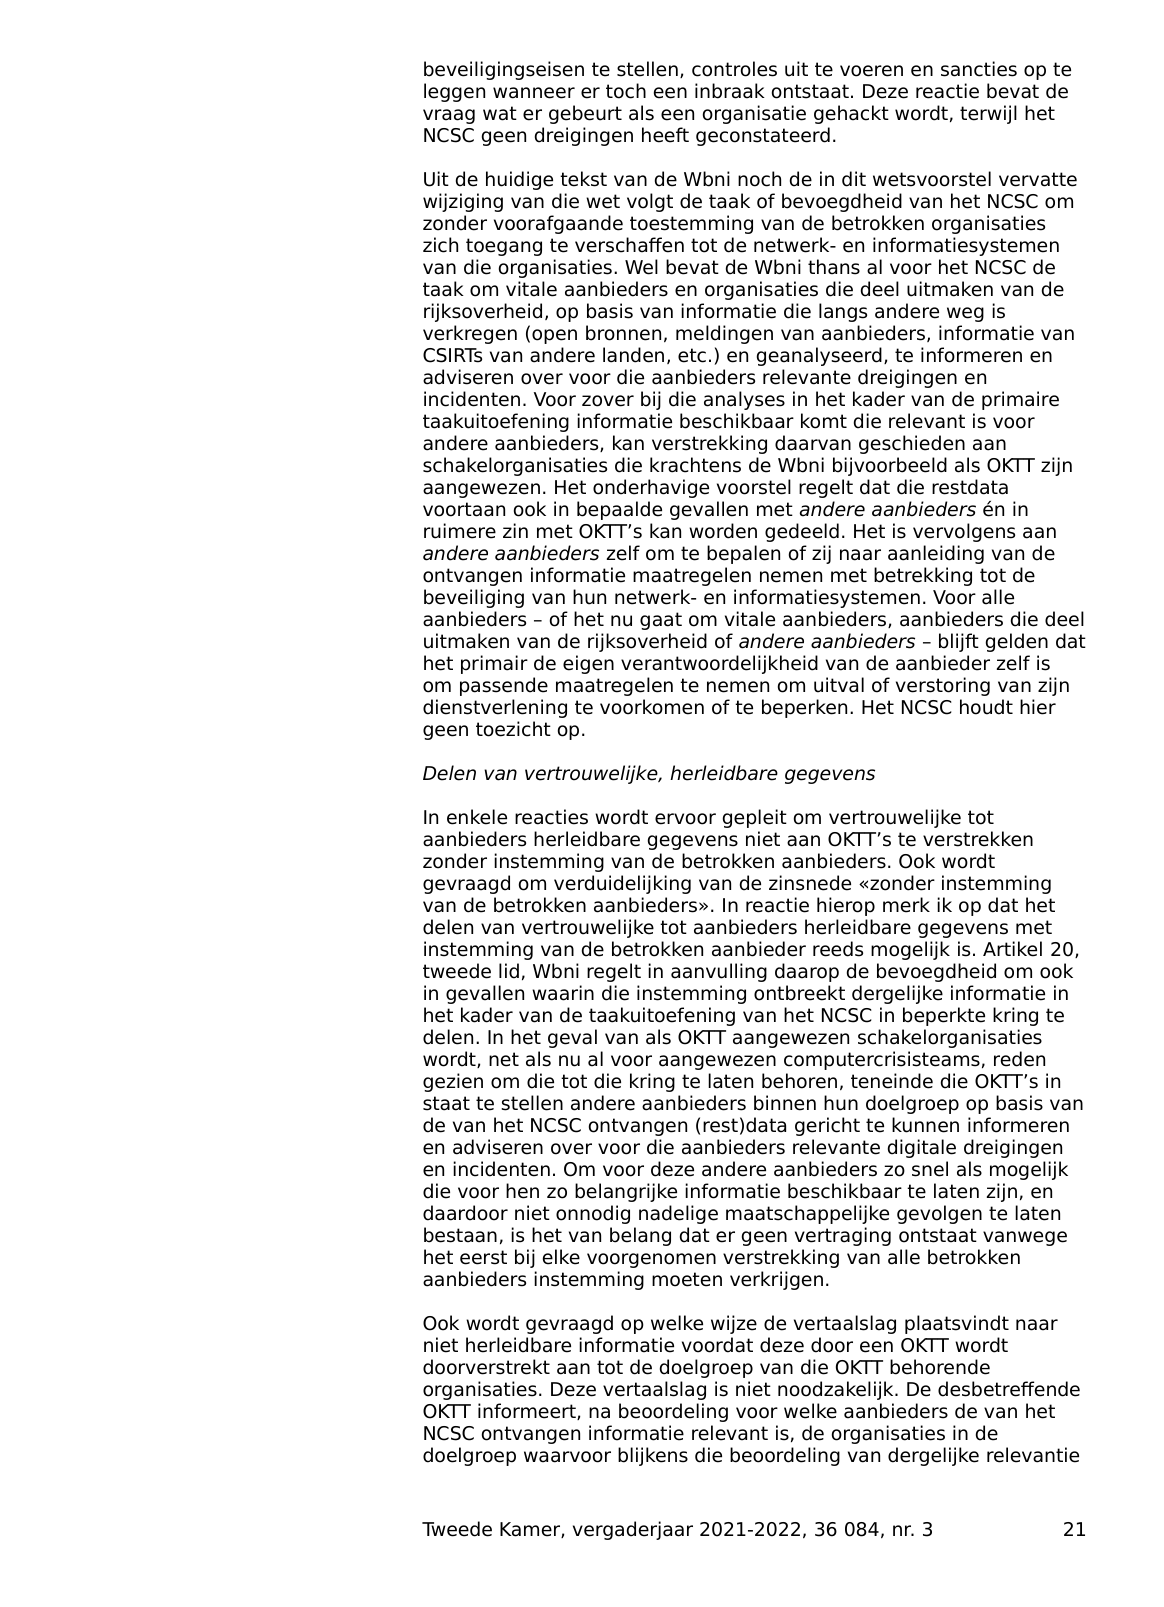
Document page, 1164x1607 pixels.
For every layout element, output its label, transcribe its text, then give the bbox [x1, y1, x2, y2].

text beveiligingseisen te stellen, controles uit te voeren en sancties op te leggen wanneer er toch een inbraak ontstaat. Deze reactie bevat de vraag wat er gebeurt als een organisatie gehackt wordt, terwijl het NCSC geen dreigingen heeft geconstateerd. [422, 59, 1087, 147]
text Ook wordt gevraagd op welke wijze de vertaalslag plaatsvindt naar niet herleidbare informatie voordat deze door een OKTT wordt doorverstrekt aan tot de doelgroep van die OKTT behorende organisaties. Deze vertaalslag is niet noodzakelijk. De desbetreffende OKTT informeert, na beoordeling voor welke aanbieders de van het NCSC ontvangen informatie relevant is, de organisaties in de doelgroep waarvoor blijkens die beoordeling van dergelijke relevantie [422, 1313, 1087, 1467]
subtitle Delen van vertrouwelijke, herleidbare gegevens [422, 763, 1087, 785]
text In enkele reacties wordt ervoor gepleit om vertrouwelijke tot aanbieders herleidbare gegevens niet aan OKTT’s te verstrekken zonder instemming van de betrokken aanbieders. Ook wordt gevraagd om verduidelijking van de zinsnede «zonder instemming van de betrokken aanbieders». In reactie hierop merk ik op dat het delen van vertrouwelijke tot aanbieders herleidbare gegevens met instemming van de betrokken aanbieder reeds mogelijk is. Artikel 20, tweede lid, Wbni regelt in aanvulling daarop de bevoegdheid om ook in gevallen waarin die instemming ontbreekt dergelijke informatie in het kader van de taakuitoefening van het NCSC in beperkte kring te delen. In het geval van als OKTT aangewezen schakelorganisaties wordt, net als nu al voor aangewezen computercrisisteams, reden gezien om die tot die kring te laten behoren, teneinde die OKTT’s in staat te stellen andere aanbieders binnen hun doelgroep op basis van de van het NCSC ontvangen (rest)data gericht te kunnen informeren en adviseren over voor die aanbieders relevante digitale dreigingen en incidenten. Om voor deze andere aanbieders zo snel als mogelijk die voor hen zo belangrijke informatie beschikbaar te laten zijn, en daardoor niet onnodig nadelige maatschappelijke gevolgen te laten bestaan, is het van belang dat er geen vertraging ontstaat vanwege het eerst bij elke voorgenomen verstrekking van alle betrokken aanbieders instemming moeten verkrijgen. [422, 807, 1087, 1291]
text Uit de huidige tekst van de Wbni noch de in dit wetsvoorstel vervatte wijziging van die wet volgt de taak of bevoegdheid van het NCSC om zonder voorafgaande toestemming van de betrokken organisaties zich toegang te verschaffen tot de netwerk- en informatiesystemen van die organisaties. Wel bevat de Wbni thans al voor het NCSC de taak om vitale aanbieders en organisaties die deel uitmaken van de rijksoverheid, op basis van informatie die langs andere weg is verkregen (open bronnen, meldingen van aanbieders, informatie van CSIRTs van andere landen, etc.) en geanalyseerd, te informeren en adviseren over voor die aanbieders relevante dreigingen en incidenten. Voor zover bij die analyses in het kader van de primaire taakuitoefening informatie beschikbaar komt die relevant is voor andere aanbieders, kan verstrekking daarvan geschieden aan schakelorganisaties die krachtens de Wbni bijvoorbeeld als OKTT zijn aangewezen. Het onderhavige voorstel regelt dat die restdata voortaan ook in bepaalde gevallen met andere aanbieders én in ruimere zin met OKTT’s kan worden gedeeld. Het is vervolgens aan andere aanbieders zelf om te bepalen of zij naar aanleiding van de ontvangen informatie maatregelen nemen met betrekking tot de beveiliging van hun netwerk- en informatiesystemen. Voor alle aanbieders – of het nu gaat om vitale aanbieders, aanbieders die deel uitmaken van de rijksoverheid of andere aanbieders – blijft gelden dat het primair de eigen verantwoordelijkheid van de aanbieder zelf is om passende maatregelen te nemen om uitval of verstoring van zijn dienstverlening te voorkomen of te beperken. Het NCSC houdt hier geen toezicht op. [422, 169, 1087, 741]
